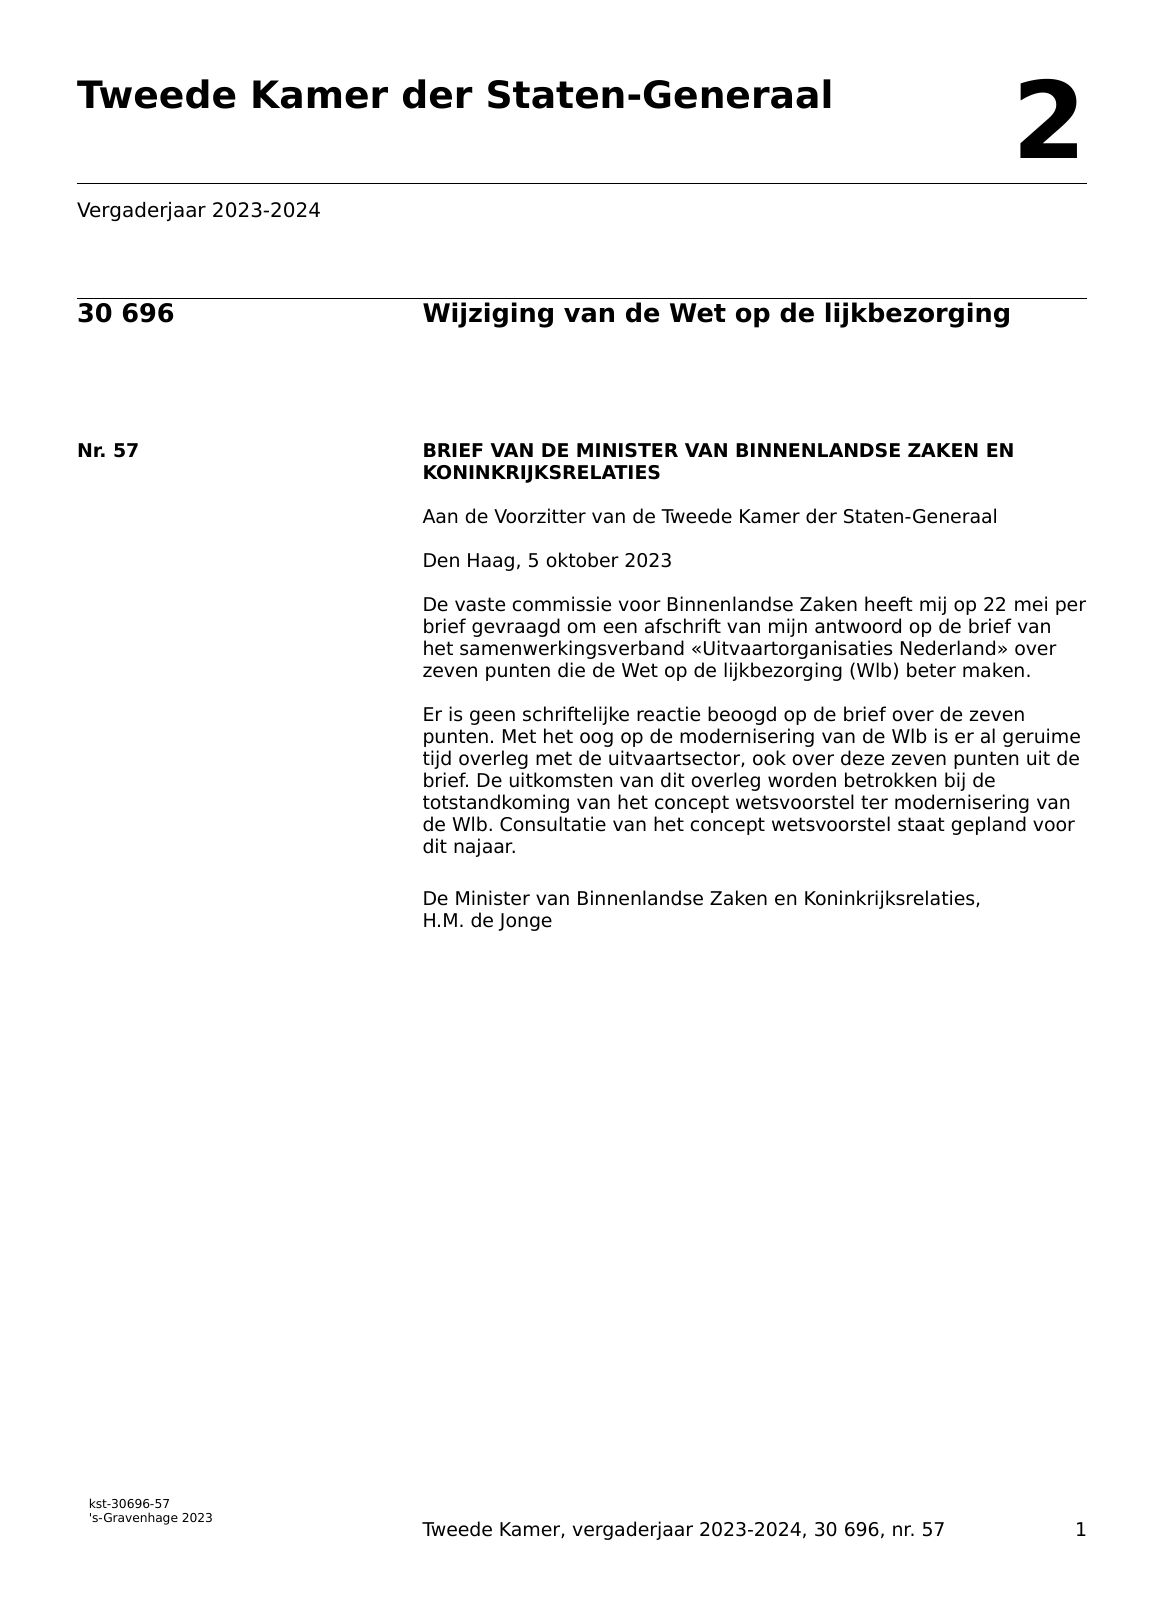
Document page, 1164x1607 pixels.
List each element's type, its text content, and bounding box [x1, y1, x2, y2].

text 's-Gravenhage 2023 [88, 1511, 323, 1525]
text kst-30696-57 [88, 1497, 323, 1511]
text Den Haag, 5 oktober 2023 [422, 550, 1087, 572]
table_header Tweede Kamer der Staten-Generaal [77, 59, 886, 183]
subtitle Nr. 57 BRIEF VAN DE MINISTER VAN BINNENLANDSE ZAKEN EN KONINKRIJKSRELATIES [77, 440, 1087, 484]
text Aan de Voorzitter van de Tweede Kamer der Staten-Generaal [422, 506, 1087, 528]
text De Minister van Binnenlandse Zaken en Koninkrijksrelaties, H.M. de Jonge [422, 888, 1087, 932]
text De vaste commissie voor Binnenlandse Zaken heeft mij op 22 mei per brief gevraagd om een afschrift van mijn antwoord op de brief van het samenwerkingsverband «Uitvaartorganisaties Nederland» over zeven punten die de Wet op de lijkbezorging (Wlb) beter maken. [422, 594, 1087, 682]
subtitle 30 696 Wijziging van de Wet op de lijkbezorging [77, 299, 1087, 329]
table_cell Vergaderjaar 2023-2024 [77, 184, 1087, 298]
table_header 2 [886, 59, 1087, 183]
text Er is geen schriftelijke reactie beoogd op de brief over de zeven punten. Met het oog op de modernisering van de Wlb is er al geruime tijd overleg met de uitvaartsector, ook over deze zeven punten uit de brief. De uitkomsten van dit overleg worden betrokken bij de totstandkoming van het concept wetsvoorstel ter modernisering van de Wlb. Consultatie van het concept wetsvoorstel staat gepland voor dit najaar. [422, 704, 1087, 858]
